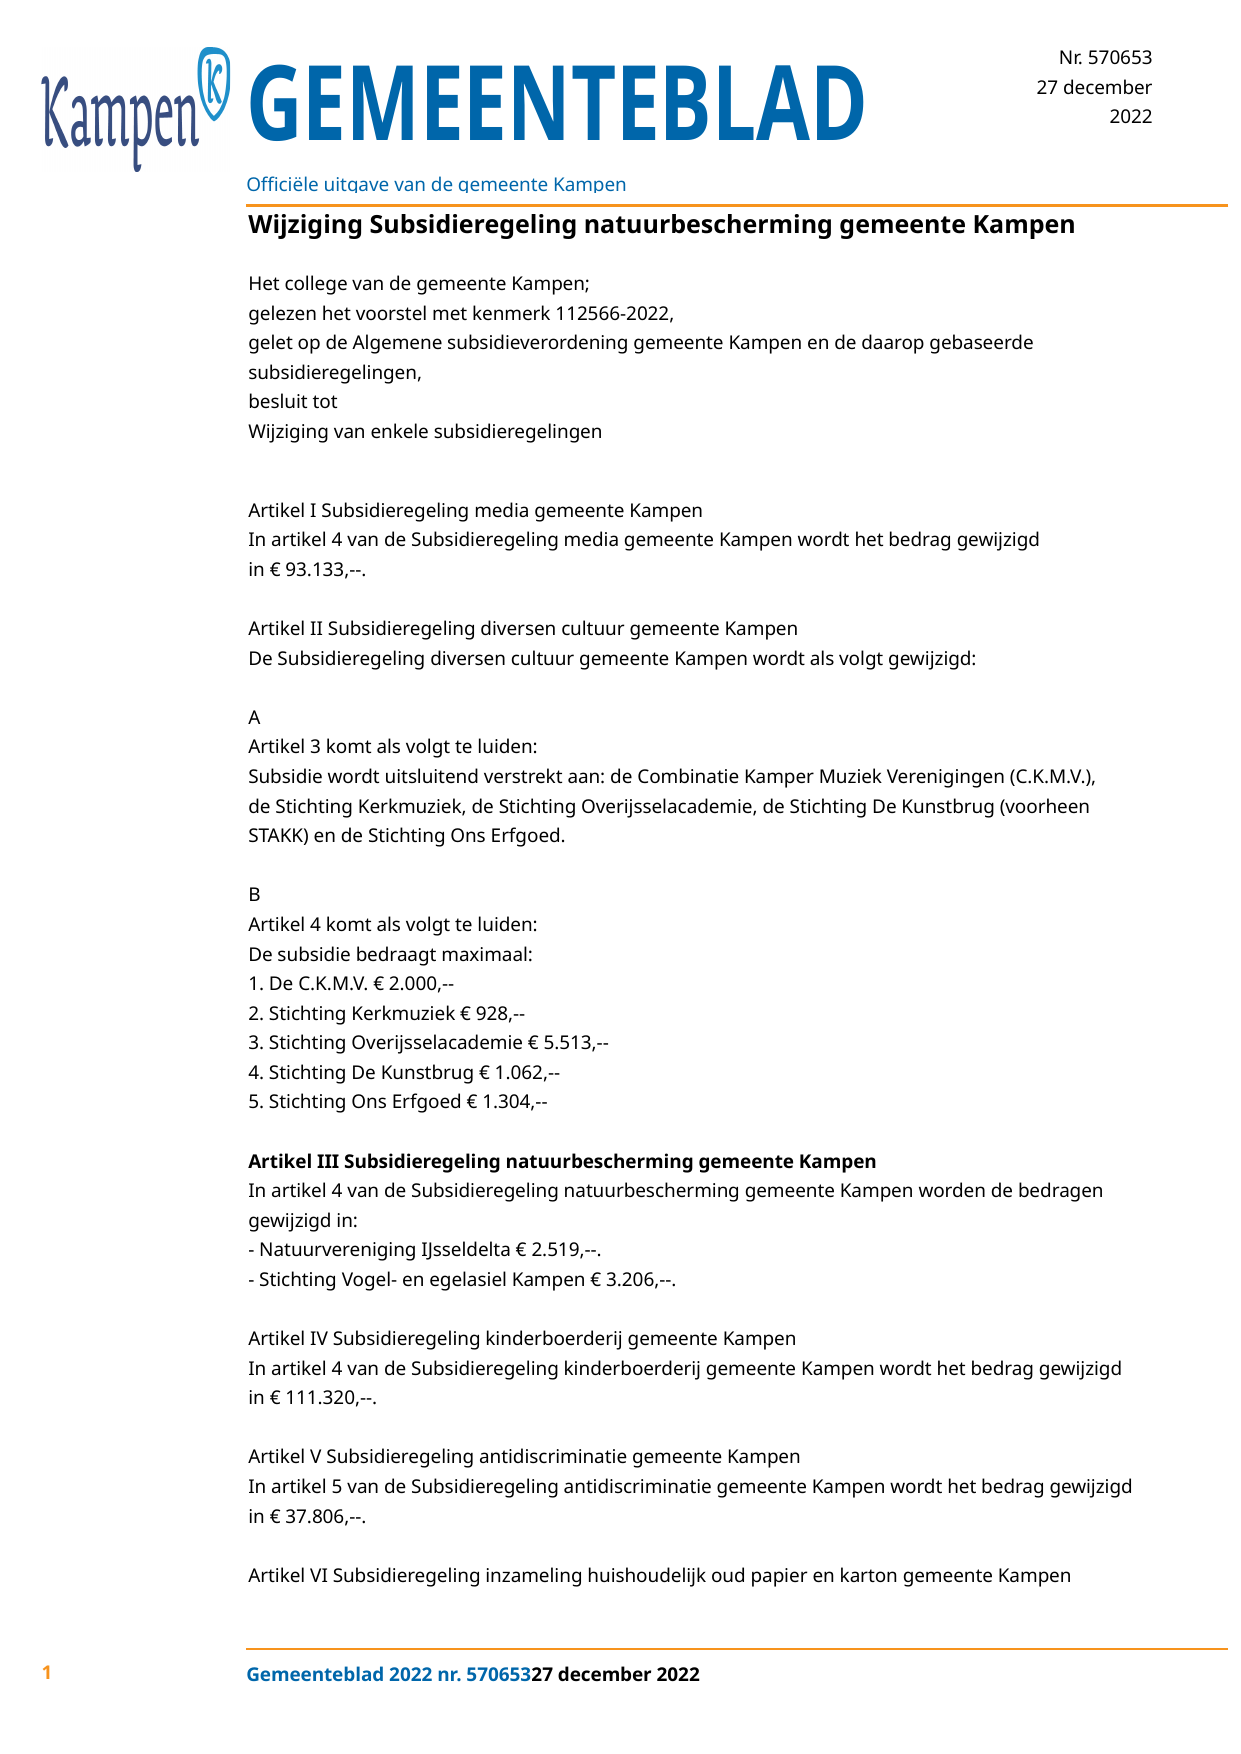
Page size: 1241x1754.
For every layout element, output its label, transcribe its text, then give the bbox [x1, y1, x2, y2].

picture [41, 47, 231, 172]
text 3. Stichting Overijsselacademie € 5.513,-- [248, 1029, 1152, 1055]
text In artikel 5 van de Subsidieregeling antidiscriminatie gemeente Kampen wordt het bedrag gewijzigd [248, 1473, 1152, 1499]
text de Stichting Kerkmuziek, de Stichting Overijsselacademie, de Stichting De Kunstbrug (voorheen STAKK) en de Stichting Ons Erfgoed. [248, 793, 1152, 848]
text in € 111.320,--. [248, 1384, 1152, 1410]
text Artikel II Subsidieregeling diversen cultuur gemeente Kampen [248, 615, 1152, 641]
text A [248, 704, 1152, 730]
text 5. Stichting Ons Erfgoed € 1.304,-- [248, 1089, 1152, 1114]
text Subsidie wordt uitsluitend verstrekt aan: de Combinatie Kamper Muziek Verenigingen (C.K.M.V.), [248, 763, 1152, 789]
text subsidieregelingen, [248, 359, 1152, 385]
text Het college van de gemeente Kampen; [248, 270, 1152, 296]
text Artikel VI Subsidieregeling inzameling huishoudelijk oud papier en karton gemeente Kampen [248, 1562, 1152, 1588]
text De subsidie bedraagt maximaal: [248, 941, 1152, 967]
text besluit tot [248, 389, 1152, 414]
text In artikel 4 van de Subsidieregeling media gemeente Kampen wordt het bedrag gewijzigd [248, 527, 1152, 552]
text Wijziging van enkele subsidieregelingen [248, 418, 1152, 444]
text Artikel 4 komt als volgt te luiden: [248, 911, 1152, 937]
text Artikel 3 komt als volgt te luiden: [248, 734, 1152, 759]
text gelezen het voorstel met kenmerk 112566-2022, [248, 300, 1152, 326]
text De Subsidieregeling diversen cultuur gemeente Kampen wordt als volgt gewijzigd: [248, 645, 1152, 671]
text B [248, 882, 1152, 907]
text Artikel III Subsidieregeling natuurbescherming gemeente Kampen [248, 1148, 1152, 1174]
text gelet op de Algemene subsidieverordening gemeente Kampen en de daarop gebaseerde [248, 329, 1152, 355]
text in € 93.133,--. [248, 556, 1152, 582]
text - Stichting Vogel- en egelasiel Kampen € 3.206,--. [248, 1266, 1152, 1292]
text In artikel 4 van de Subsidieregeling kinderboerderij gemeente Kampen wordt het bedrag gewijzigd [248, 1355, 1152, 1381]
text 2. Stichting Kerkmuziek € 928,-- [248, 1000, 1152, 1026]
text Wijziging Subsidieregeling natuurbescherming gemeente Kampen [248, 207, 1152, 241]
text in € 37.806,--. [248, 1503, 1152, 1529]
text Artikel IV Subsidieregeling kinderboerderij gemeente Kampen [248, 1325, 1152, 1351]
text Artikel I Subsidieregeling media gemeente Kampen [248, 497, 1152, 523]
text Artikel V Subsidieregeling antidiscriminatie gemeente Kampen [248, 1444, 1152, 1469]
text 1. De C.K.M.V. € 2.000,-- [248, 970, 1152, 996]
text In artikel 4 van de Subsidieregeling natuurbescherming gemeente Kampen worden de bedragen gewijzigd in: [248, 1177, 1152, 1233]
text - Natuurvereniging IJsseldelta € 2.519,--. [248, 1237, 1152, 1262]
text 4. Stichting De Kunstbrug € 1.062,-- [248, 1059, 1152, 1085]
